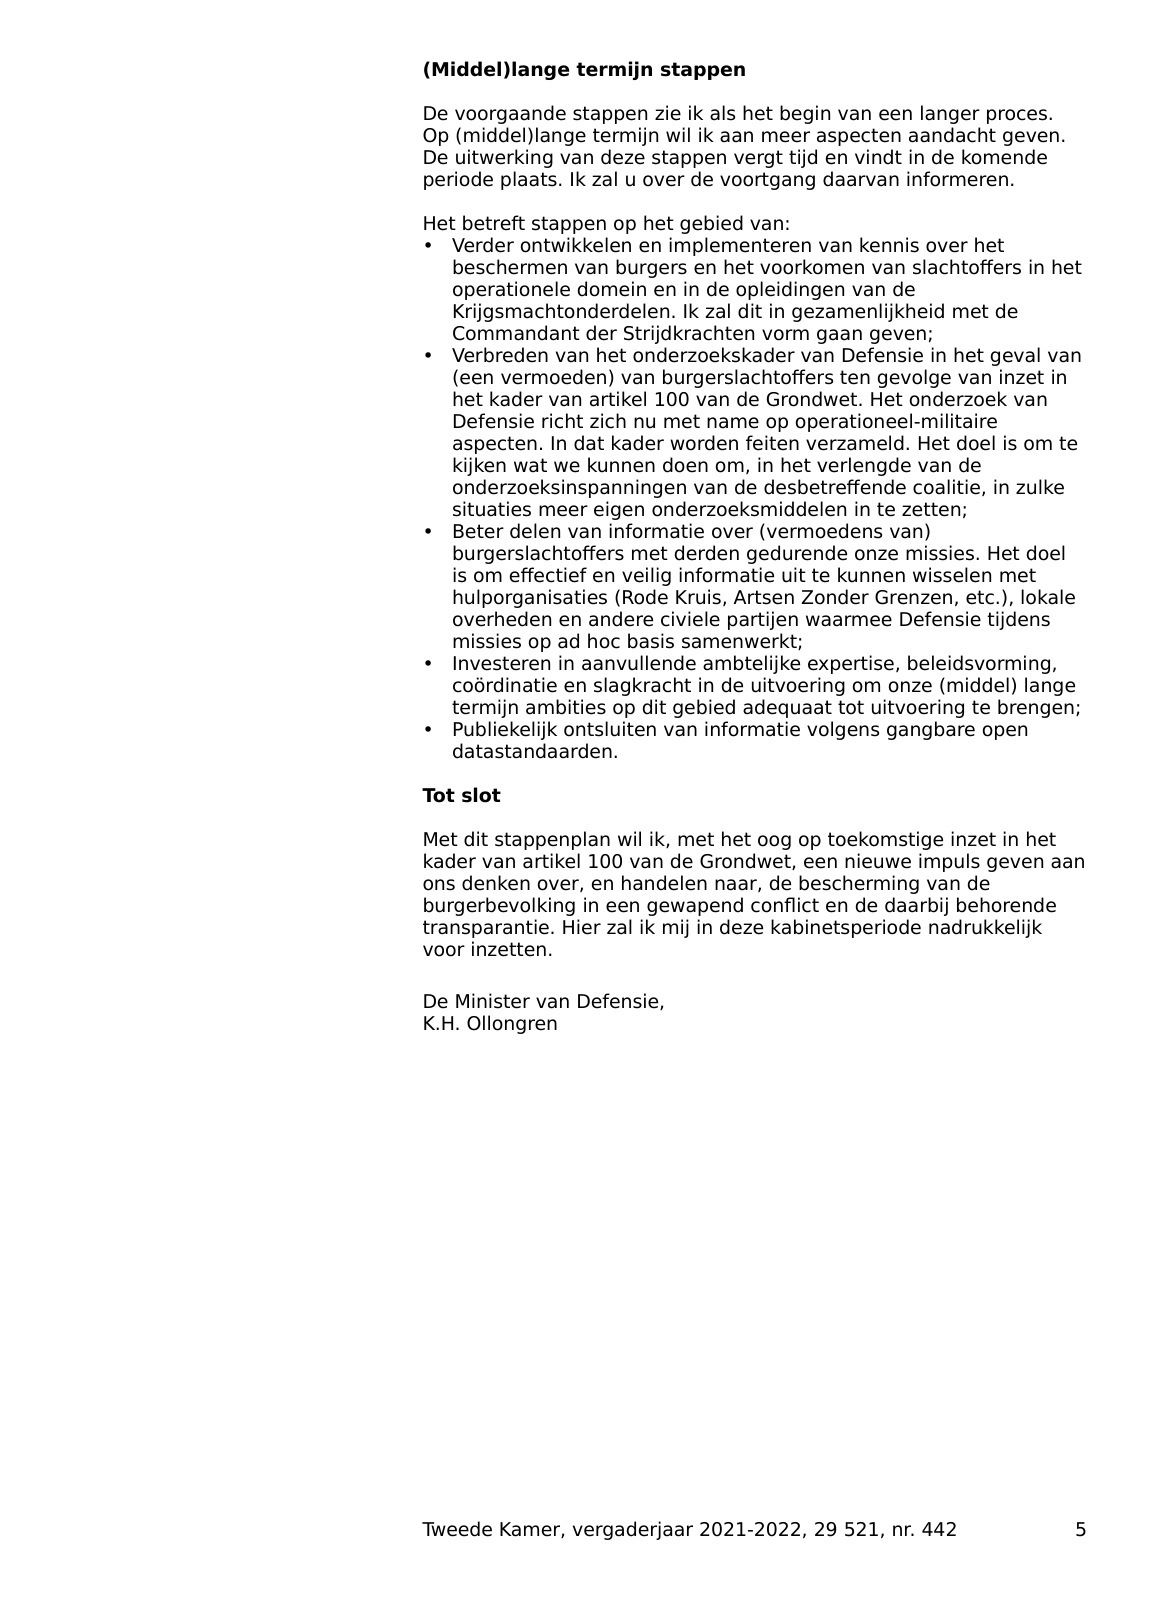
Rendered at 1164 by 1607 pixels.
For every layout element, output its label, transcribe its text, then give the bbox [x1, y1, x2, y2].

text Het betreft stappen op het gebied van: [422, 213, 1087, 235]
subtitle (Middel)lange termijn stappen [422, 59, 1087, 81]
text • Publiekelijk ontsluiten van informatie volgens gangbare open datastandaarden. [422, 719, 1087, 763]
text Met dit stappenplan wil ik, met het oog op toekomstige inzet in het kader van artikel 100 van de Grondwet, een nieuwe impuls geven aan ons denken over, en handelen naar, de bescherming van de burgerbevolking in een gewapend conflict en de daarbij behorende transparantie. Hier zal ik mij in deze kabinetsperiode nadrukkelijk voor inzetten. [422, 829, 1087, 961]
text • Verbreden van het onderzoekskader van Defensie in het geval van (een vermoeden) van burgerslachtoffers ten gevolge van inzet in het kader van artikel 100 van de Grondwet. Het onderzoek van Defensie richt zich nu met name op operationeel-militaire aspecten. In dat kader worden feiten verzameld. Het doel is om te kijken wat we kunnen doen om, in het verlengde van de onderzoeksinspanningen van de desbetreffende coalitie, in zulke situaties meer eigen onderzoeksmiddelen in te zetten; [422, 345, 1087, 521]
text De voorgaande stappen zie ik als het begin van een langer proces. Op (middel)lange termijn wil ik aan meer aspecten aandacht geven. De uitwerking van deze stappen vergt tijd en vindt in de komende periode plaats. Ik zal u over de voortgang daarvan informeren. [422, 103, 1087, 191]
text • Beter delen van informatie over (vermoedens van) burgerslachtoffers met derden gedurende onze missies. Het doel is om effectief en veilig informatie uit te kunnen wisselen met hulporganisaties (Rode Kruis, Artsen Zonder Grenzen, etc.), lokale overheden en andere civiele partijen waarmee Defensie tijdens missies op ad hoc basis samenwerkt; [422, 521, 1087, 653]
text • Verder ontwikkelen en implementeren van kennis over het beschermen van burgers en het voorkomen van slachtoffers in het operationele domein en in de opleidingen van de Krijgsmachtonderdelen. Ik zal dit in gezamenlijkheid met de Commandant der Strijdkrachten vorm gaan geven; [422, 235, 1087, 345]
subtitle Tot slot [422, 785, 1087, 807]
text De Minister van Defensie, K.H. Ollongren [422, 991, 1087, 1035]
text • Investeren in aanvullende ambtelijke expertise, beleidsvorming, coördinatie en slagkracht in de uitvoering om onze (middel) lange termijn ambities op dit gebied adequaat tot uitvoering te brengen; [422, 653, 1087, 719]
